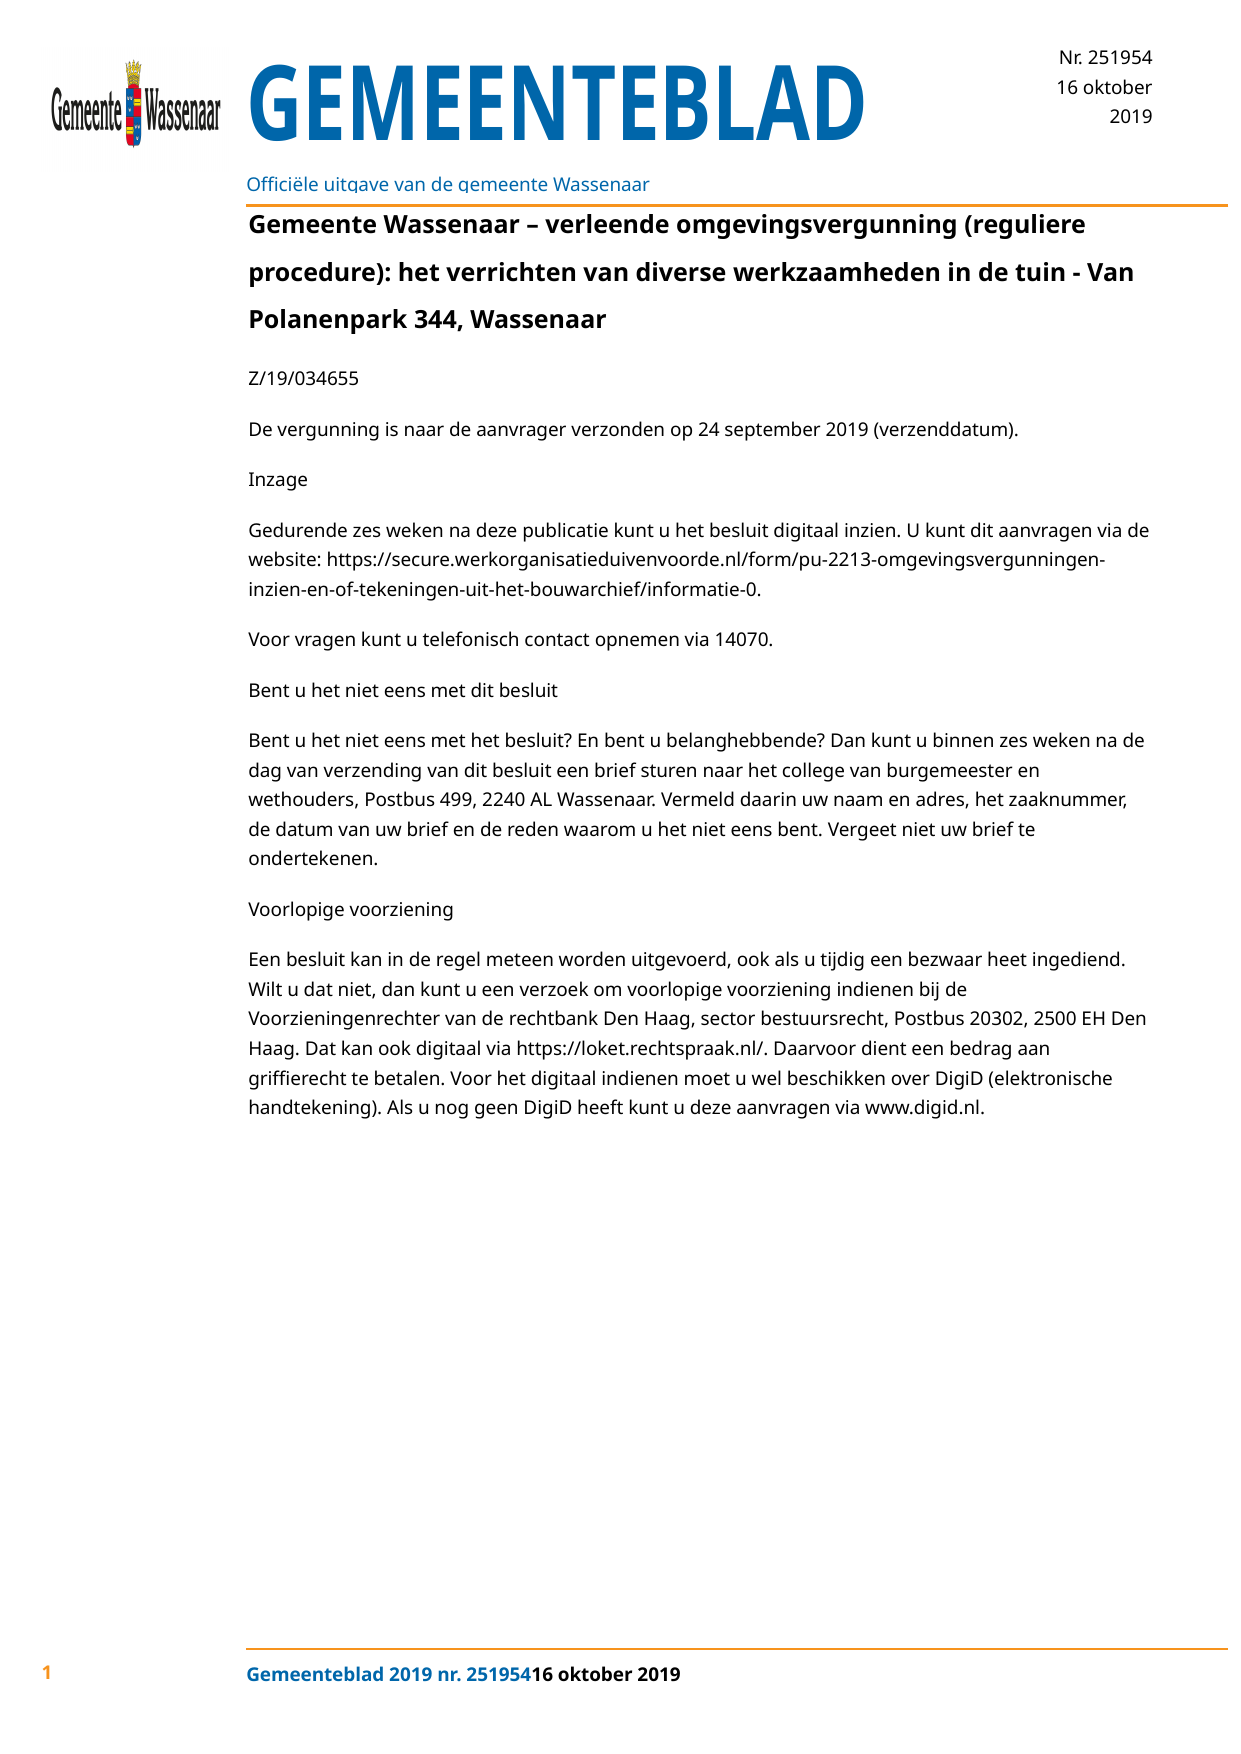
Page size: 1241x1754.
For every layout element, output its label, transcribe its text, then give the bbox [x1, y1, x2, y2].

text Een besluit kan in de regel meteen worden uitgevoerd, ook als u tijdig een bezwaar heet ingediend. Wilt u dat niet, dan kunt u een verzoek om voorlopige voorziening indienen bij de Voorzieningenrechter van de rechtbank Den Haag, sector bestuursrecht, Postbus 20302, 2500 EH Den Haag. Dat kan ook digitaal via https://loket.rechtspraak.nl/. Daarvoor dient een bedrag aan griffierecht te betalen. Voor het digitaal indienen moet u wel beschikken over DigiD (elektronische handtekening). Als u nog geen DigiD heeft kunt u deze aanvragen via www.digid.nl. [248, 946, 1152, 1120]
text Inzage [248, 466, 1152, 492]
picture [41, 47, 231, 172]
text Bent u het niet eens met het besluit? En bent u belanghebbende? Dan kunt u binnen zes weken na de dag van verzending van dit besluit een brief sturen naar het college van burgemeester en wethouders, Postbus 499, 2240 AL Wassenaar. Vermeld daarin uw naam en adres, het zaaknummer, de datum van uw brief en de reden waarom u het niet eens bent. Vergeet niet uw brief te ondertekenen. [248, 727, 1152, 871]
text Bent u het niet eens met dit besluit [248, 677, 1152, 702]
text Gedurende zes weken na deze publicatie kunt u het besluit digitaal inzien. U kunt dit aanvragen via de website: https://secure.werkorganisatieduivenvoorde.nl/form/pu-2213-omgevingsvergunningen-inzien-en-of-tekeningen-uit-het-bouwarchief/informatie-0. [248, 517, 1152, 602]
text De vergunning is naar de aanvrager verzonden op 24 september 2019 (verzenddatum). [248, 416, 1152, 442]
text Voor vragen kunt u telefonisch contact opnemen via 14070. [248, 626, 1152, 652]
text Z/19/034655 [248, 366, 1152, 391]
text Voorlopige voorziening [248, 896, 1152, 922]
text Gemeente Wassenaar – verleende omgevingsvergunning (reguliere procedure): het verrichten van diverse werkzaamheden in de tuin - Van Polanenpark 344, Wassenaar [248, 207, 1152, 336]
